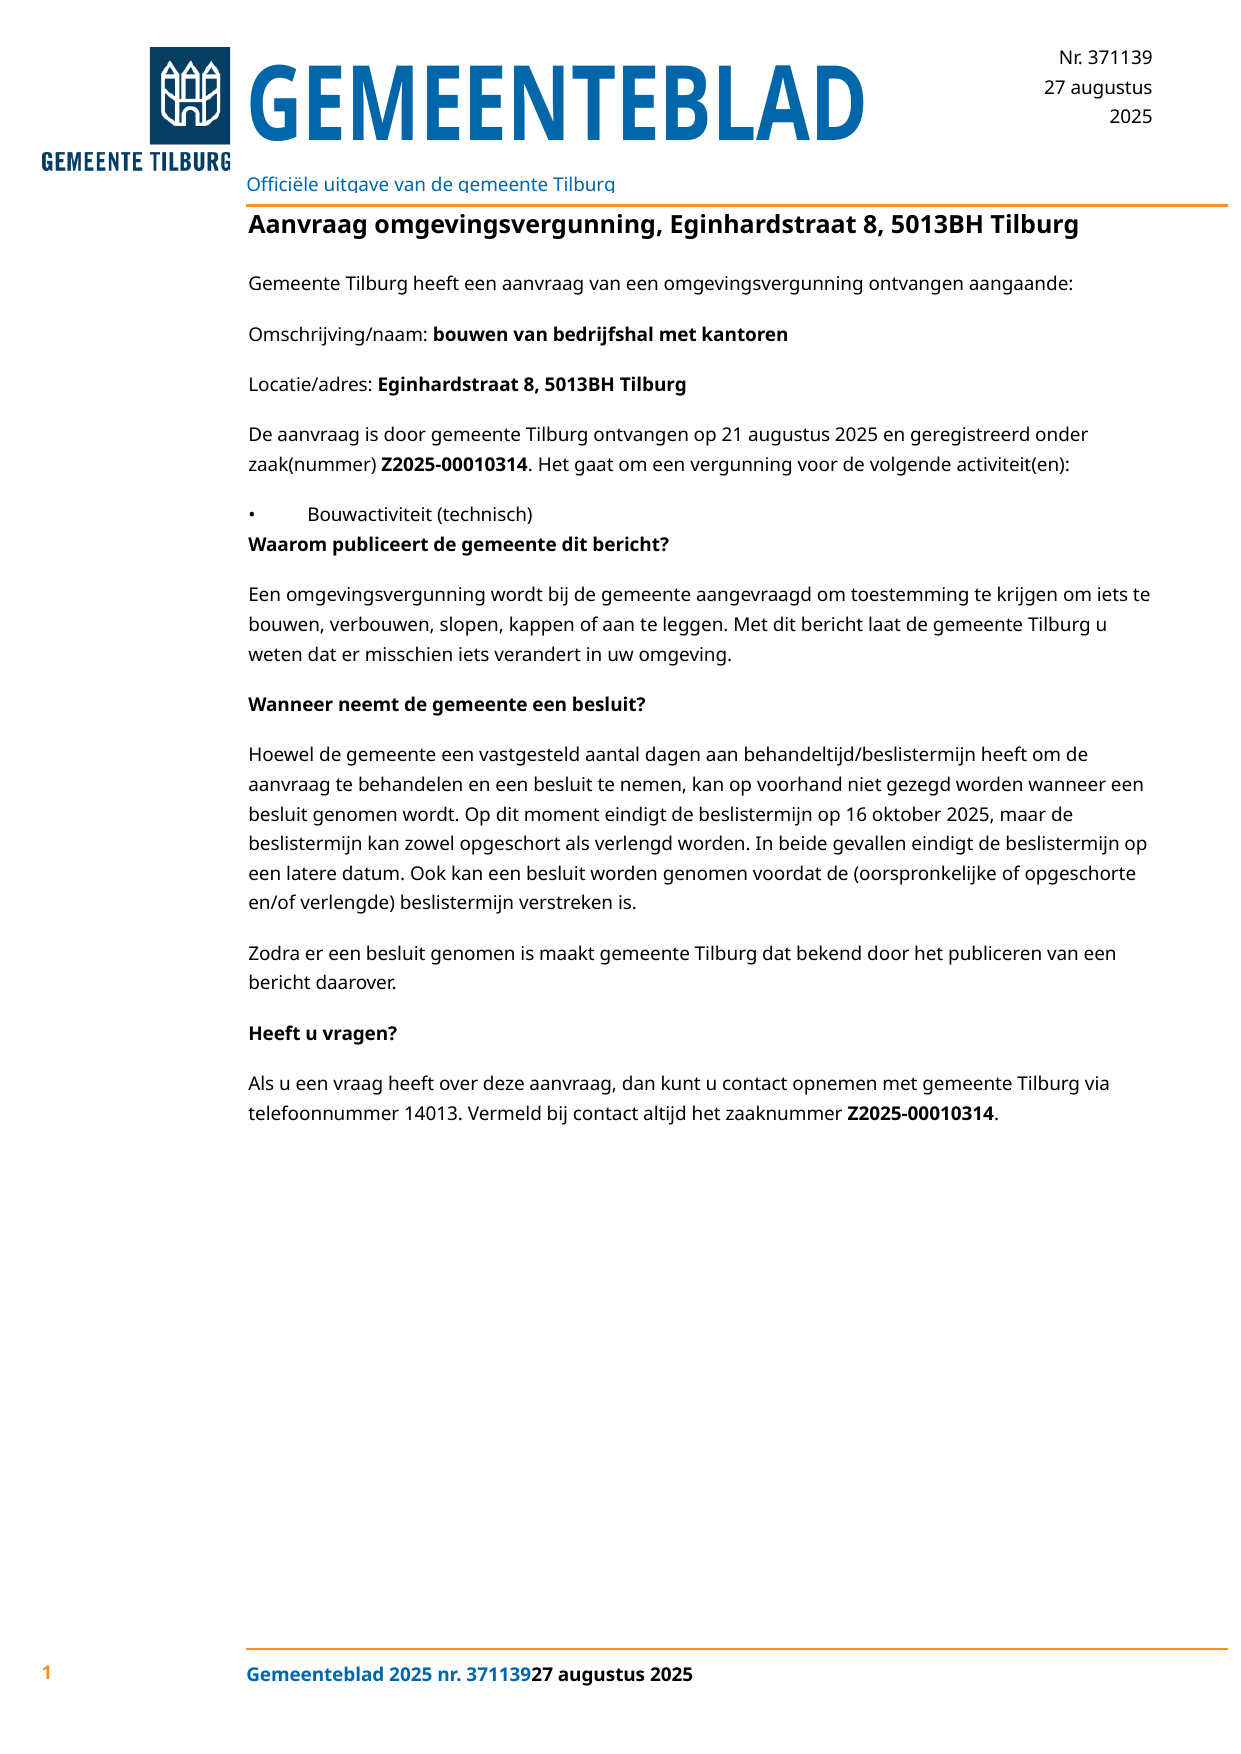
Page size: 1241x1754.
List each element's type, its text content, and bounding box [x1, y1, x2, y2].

picture [41, 47, 231, 172]
text Waarom publiceert de gemeente dit bericht? [248, 531, 1152, 557]
text Aanvraag omgevingsvergunning, Eginhardstraat 8, 5013BH Tilburg [248, 207, 1152, 241]
text Heeft u vragen? [248, 1020, 1152, 1046]
text De aanvraag is door gemeente Tilburg ontvangen op 21 augustus 2025 en geregistreerd onder zaak(nummer) Z2025-00010314. Het gaat om een vergunning voor de volgende activiteit(en): [248, 422, 1152, 477]
list Bouwactiviteit (technisch) [248, 502, 1152, 527]
text Gemeente Tilburg heeft een aanvraag van een omgevingsvergunning ontvangen aangaande: [248, 270, 1152, 296]
text Zodra er een besluit genomen is maakt gemeente Tilburg dat bekend door het publiceren van een bericht daarover. [248, 940, 1152, 995]
text Een omgevingsvergunning wordt bij de gemeente aangevraagd om toestemming te krijgen om iets te bouwen, verbouwen, slopen, kappen of aan te leggen. Met dit bericht laat de gemeente Tilburg u weten dat er misschien iets verandert in uw omgeving. [248, 582, 1152, 666]
text Omschrijving/naam: bouwen van bedrijfshal met kantoren [248, 321, 1152, 346]
text Als u een vraag heeft over deze aanvraag, dan kunt u contact opnemen met gemeente Tilburg via telefoonnummer 14013. Vermeld bij contact altijd het zaaknummer Z2025-00010314. [248, 1070, 1152, 1126]
text Locatie/adres: Eginhardstraat 8, 5013BH Tilburg [248, 371, 1152, 397]
text Hoewel de gemeente een vastgesteld aantal dagen aan behandeltijd/beslistermijn heeft om de aanvraag te behandelen en een besluit te nemen, kan op voorhand niet gezegd worden wanneer een besluit genomen wordt. Op dit moment eindigt de beslistermijn op 16 oktober 2025, maar de beslistermijn kan zowel opgeschort als verlengd worden. In beide gevallen eindigt de beslistermijn op een latere datum. Ook kan een besluit worden genomen voordat de (oorspronkelijke of opgeschorte en/of verlengde) beslistermijn verstreken is. [248, 742, 1152, 915]
text Wanneer neemt de gemeente een besluit? [248, 691, 1152, 717]
